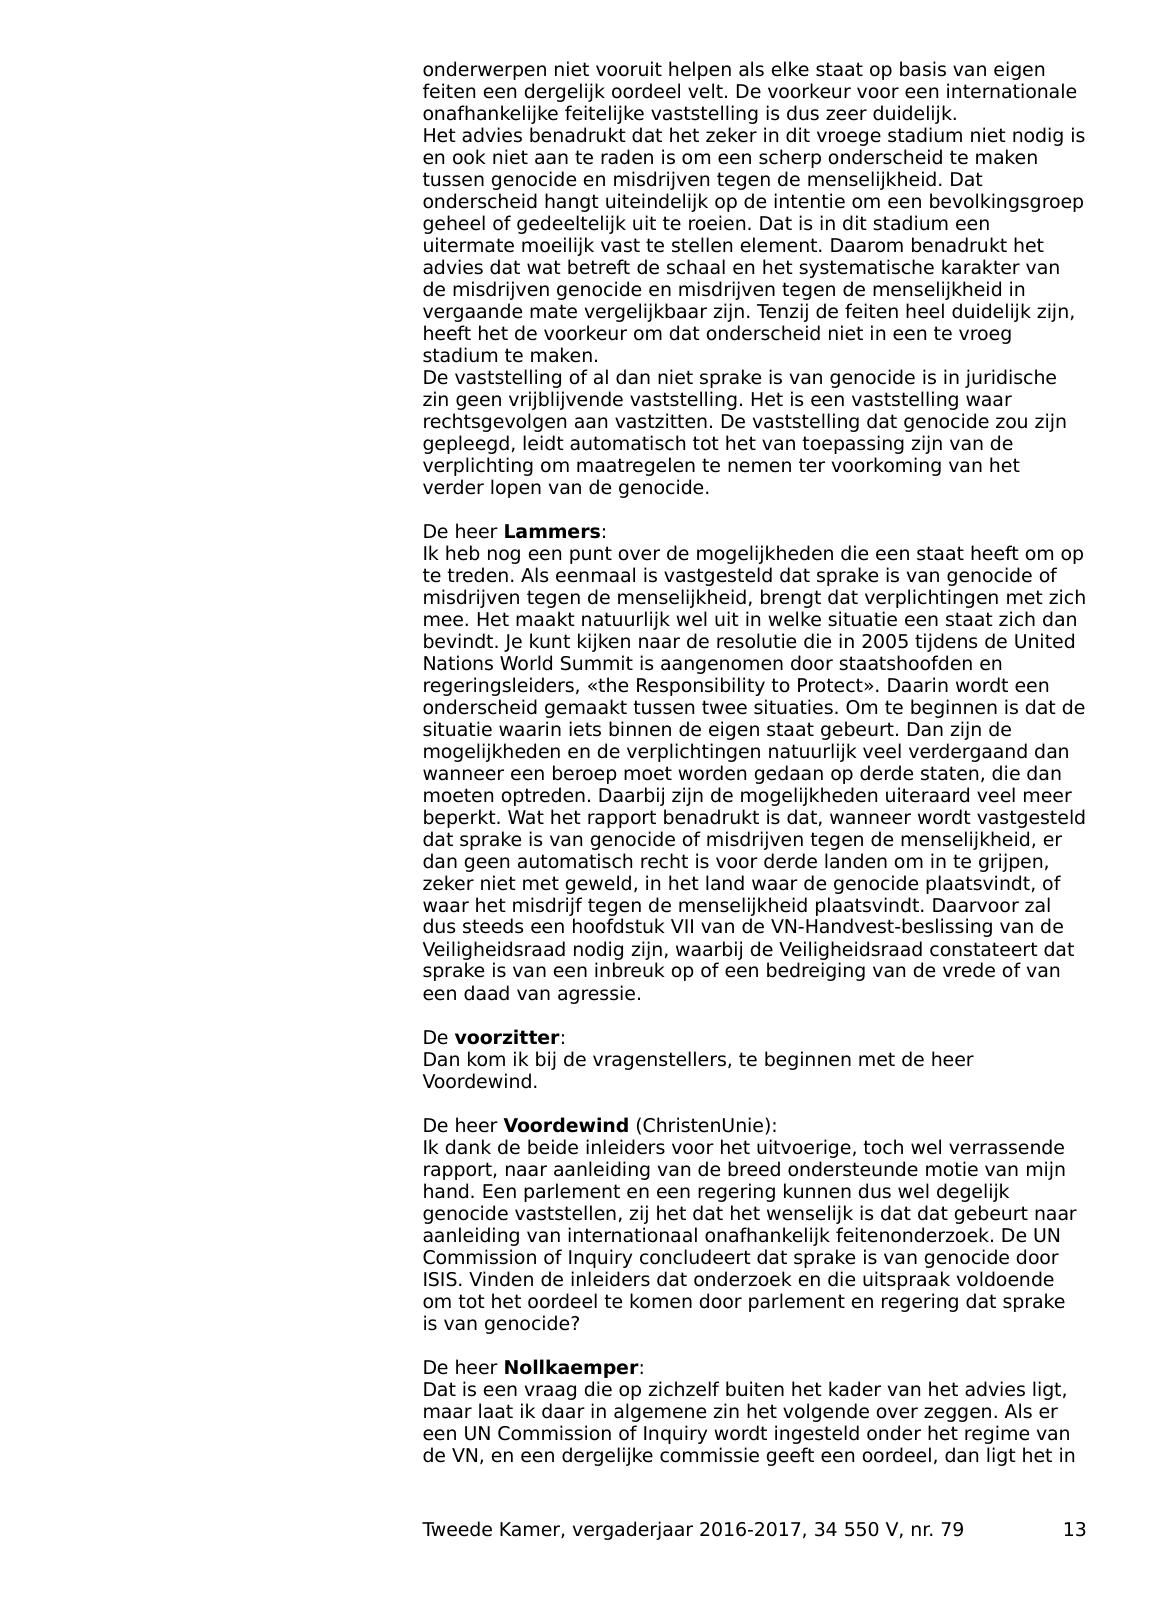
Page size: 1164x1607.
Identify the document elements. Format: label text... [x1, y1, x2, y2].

text De vaststelling of al dan niet sprake is van genocide is in juridische zin geen vrijblijvende vaststelling. Het is een vaststelling waar rechtsgevolgen aan vastzitten. De vaststelling dat genocide zou zijn gepleegd, leidt automatisch tot het van toepassing zijn van de verplichting om maatregelen te nemen ter voorkoming van het verder lopen van de genocide. [422, 367, 1087, 499]
text De heer Nollkaemper: [422, 1357, 1087, 1379]
text Ik dank de beide inleiders voor het uitvoerige, toch wel verrassende rapport, naar aanleiding van de breed ondersteunde motie van mijn hand. Een parlement en een regering kunnen dus wel degelijk genocide vaststellen, zij het dat het wenselijk is dat dat gebeurt naar aanleiding van internationaal onafhankelijk feitenonderzoek. De UN Commission of Inquiry concludeert dat sprake is van genocide door ISIS. Vinden de inleiders dat onderzoek en die uitspraak voldoende om tot het oordeel te komen door parlement en regering dat sprake is van genocide? [422, 1137, 1087, 1334]
text Het advies benadrukt dat het zeker in dit vroege stadium niet nodig is en ook niet aan te raden is om een scherp onderscheid te maken tussen genocide en misdrijven tegen de menselijkheid. Dat onderscheid hangt uiteindelijk op de intentie om een bevolkingsgroep geheel of gedeeltelijk uit te roeien. Dat is in dit stadium een uitermate moeilijk vast te stellen element. Daarom benadrukt het advies dat wat betreft de schaal en het systematische karakter van de misdrijven genocide en misdrijven tegen de menselijkheid in vergaande mate vergelijkbaar zijn. Tenzij de feiten heel duidelijk zijn, heeft het de voorkeur om dat onderscheid niet in een te vroeg stadium te maken. [422, 125, 1087, 367]
text Dan kom ik bij de vragenstellers, te beginnen met de heer Voordewind. [422, 1048, 1087, 1092]
text De heer Voordewind (ChristenUnie): [422, 1115, 1087, 1137]
text Ik heb nog een punt over de mogelijkheden die een staat heeft om op te treden. Als eenmaal is vastgesteld dat sprake is van genocide of misdrijven tegen de menselijkheid, brengt dat verplichtingen met zich mee. Het maakt natuurlijk wel uit in welke situatie een staat zich dan bevindt. Je kunt kijken naar de resolutie die in 2005 tijdens de United Nations World Summit is aangenomen door staatshoofden en regeringsleiders, «the Responsibility to Protect». Daarin wordt een onderscheid gemaakt tussen twee situaties. Om te beginnen is dat de situatie waarin iets binnen de eigen staat gebeurt. Dan zijn de mogelijkheden en de verplichtingen natuurlijk veel verdergaand dan wanneer een beroep moet worden gedaan op derde staten, die dan moeten optreden. Daarbij zijn de mogelijkheden uiteraard veel meer beperkt. Wat het rapport benadrukt is dat, wanneer wordt vastgesteld dat sprake is van genocide of misdrijven tegen de menselijkheid, er dan geen automatisch recht is voor derde landen om in te grijpen, zeker niet met geweld, in het land waar de genocide plaatsvindt, of waar het misdrijf tegen de menselijkheid plaatsvindt. Daarvoor zal dus steeds een hoofdstuk VII van de VN-Handvest-beslissing van de Veiligheidsraad nodig zijn, waarbij de Veiligheidsraad constateert dat sprake is van een inbreuk op of een bedreiging van de vrede of van een daad van agressie. [422, 543, 1087, 1004]
text onderwerpen niet vooruit helpen als elke staat op basis van eigen feiten een dergelijk oordeel velt. De voorkeur voor een internationale onafhankelijke feitelijke vaststelling is dus zeer duidelijk. [422, 59, 1087, 125]
text De voorzitter: [422, 1027, 1087, 1048]
text De heer Lammers: [422, 521, 1087, 543]
text Dat is een vraag die op zichzelf buiten het kader van het advies ligt, maar laat ik daar in algemene zin het volgende over zeggen. Als er een UN Commission of Inquiry wordt ingesteld onder het regime van de VN, en een dergelijke commissie geeft een oordeel, dan ligt het in [422, 1379, 1087, 1467]
